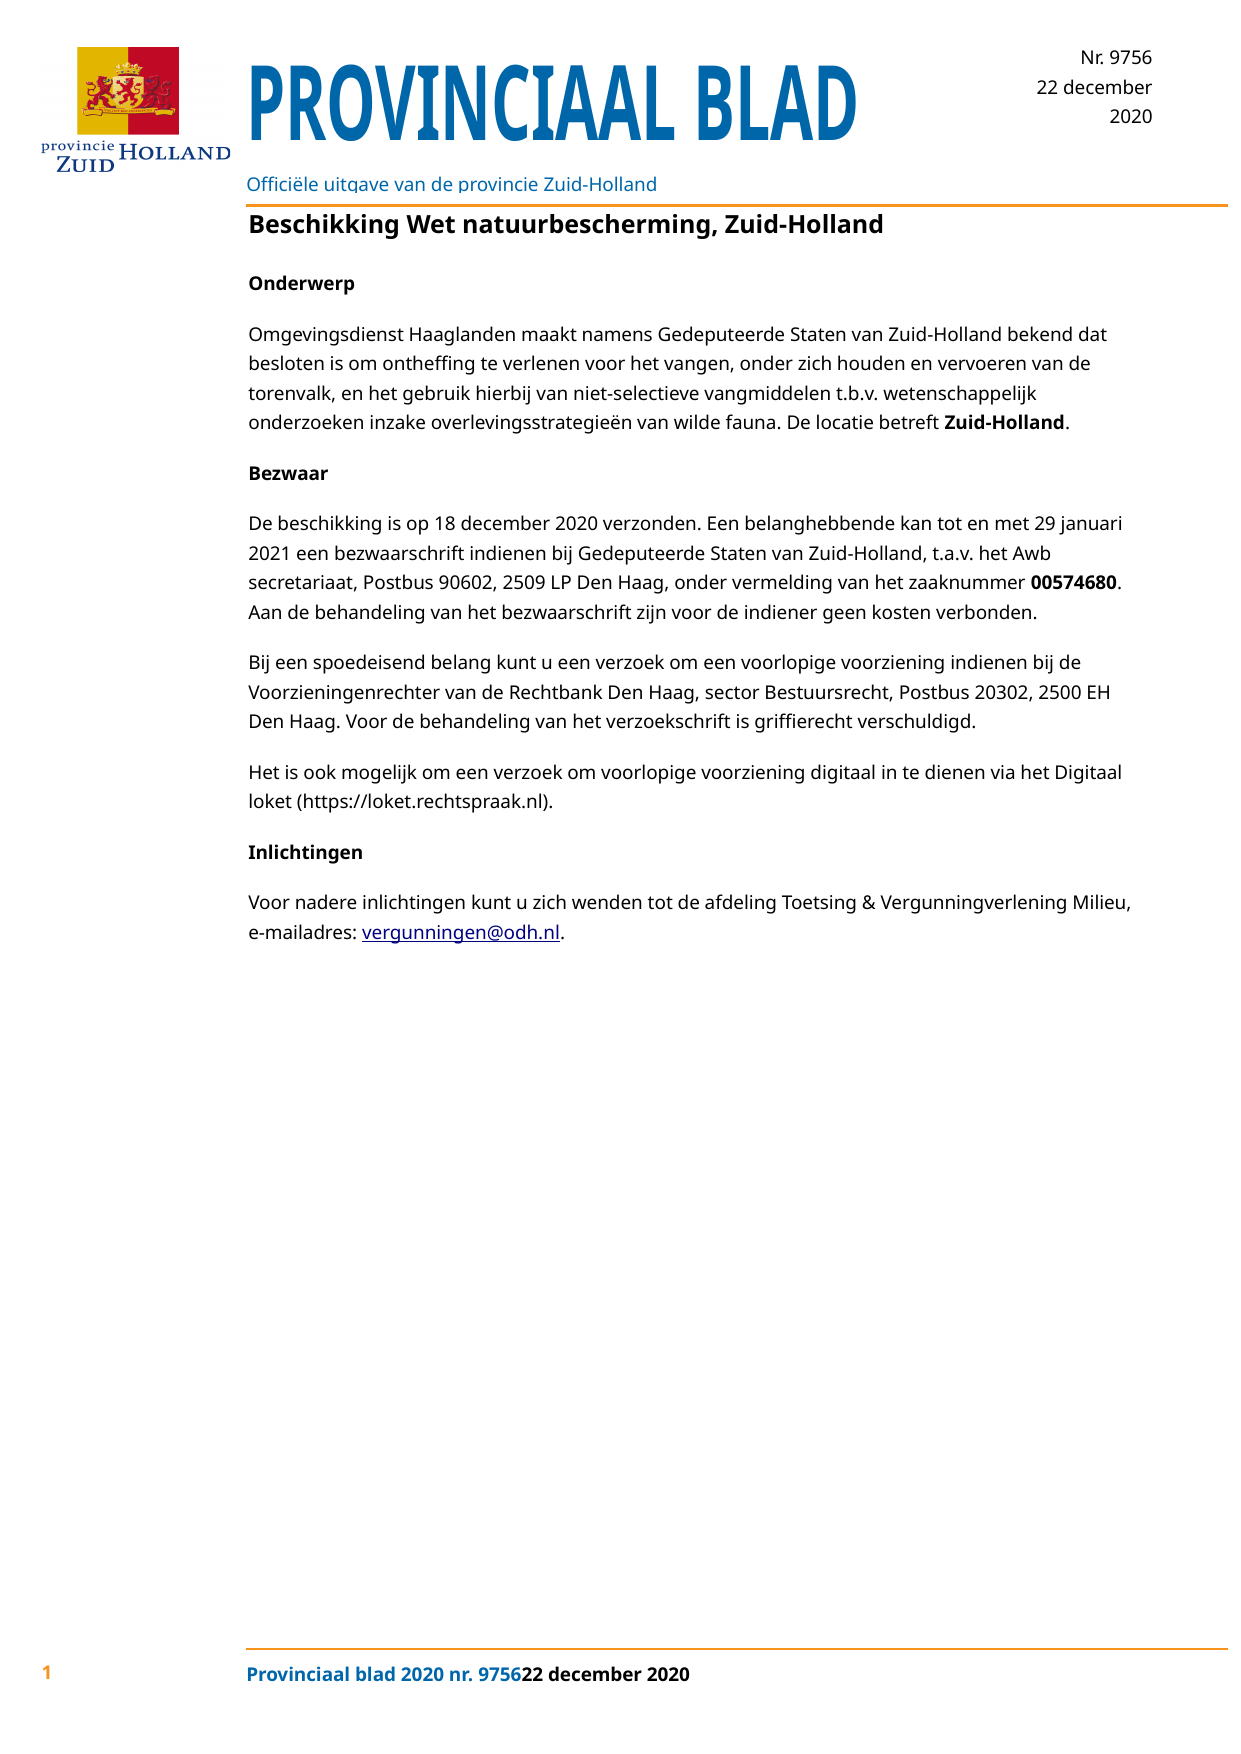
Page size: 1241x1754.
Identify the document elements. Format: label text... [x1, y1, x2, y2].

text Beschikking Wet natuurbescherming, Zuid-Holland [248, 207, 1152, 241]
text Inlichtingen [248, 839, 1152, 865]
picture [41, 47, 231, 172]
text Omgevingsdienst Haaglanden maakt namens Gedeputeerde Staten van Zuid-Holland bekend dat besloten is om ontheffing te verlenen voor het vangen, onder zich houden en vervoeren van de torenvalk, en het gebruik hierbij van niet-selectieve vangmiddelen t.b.v. wetenschappelijk onderzoeken inzake overlevingsstrategieën van wilde fauna. De locatie betreft Zuid-Holland. [248, 321, 1152, 435]
text De beschikking is op 18 december 2020 verzonden. Een belanghebbende kan tot en met 29 januari 2021 een bezwaarschrift indienen bij Gedeputeerde Staten van Zuid-Holland, t.a.v. het Awb secretariaat, Postbus 90602, 2509 LP Den Haag, onder vermelding van het zaaknummer 00574680. Aan de behandeling van het bezwaarschrift zijn voor de indiener geen kosten verbonden. [248, 510, 1152, 625]
text Voor nadere inlichtingen kunt u zich wenden tot de afdeling Toetsing & Vergunningverlening Milieu, e-mailadres: vergunningen@odh.nl. [248, 889, 1152, 945]
text Bezwaar [248, 460, 1152, 486]
text Onderwerp [248, 270, 1152, 296]
text Het is ook mogelijk om een verzoek om voorlopige voorziening digitaal in te dienen via het Digitaal loket (https://loket.rechtspraak.nl). [248, 759, 1152, 814]
text Bij een spoedeisend belang kunt u een verzoek om een voorlopige voorziening indienen bij de Voorzieningenrechter van de Rechtbank Den Haag, sector Bestuursrecht, Postbus 20302, 2500 EH Den Haag. Voor de behandeling van het verzoekschrift is griffierecht verschuldigd. [248, 649, 1152, 734]
